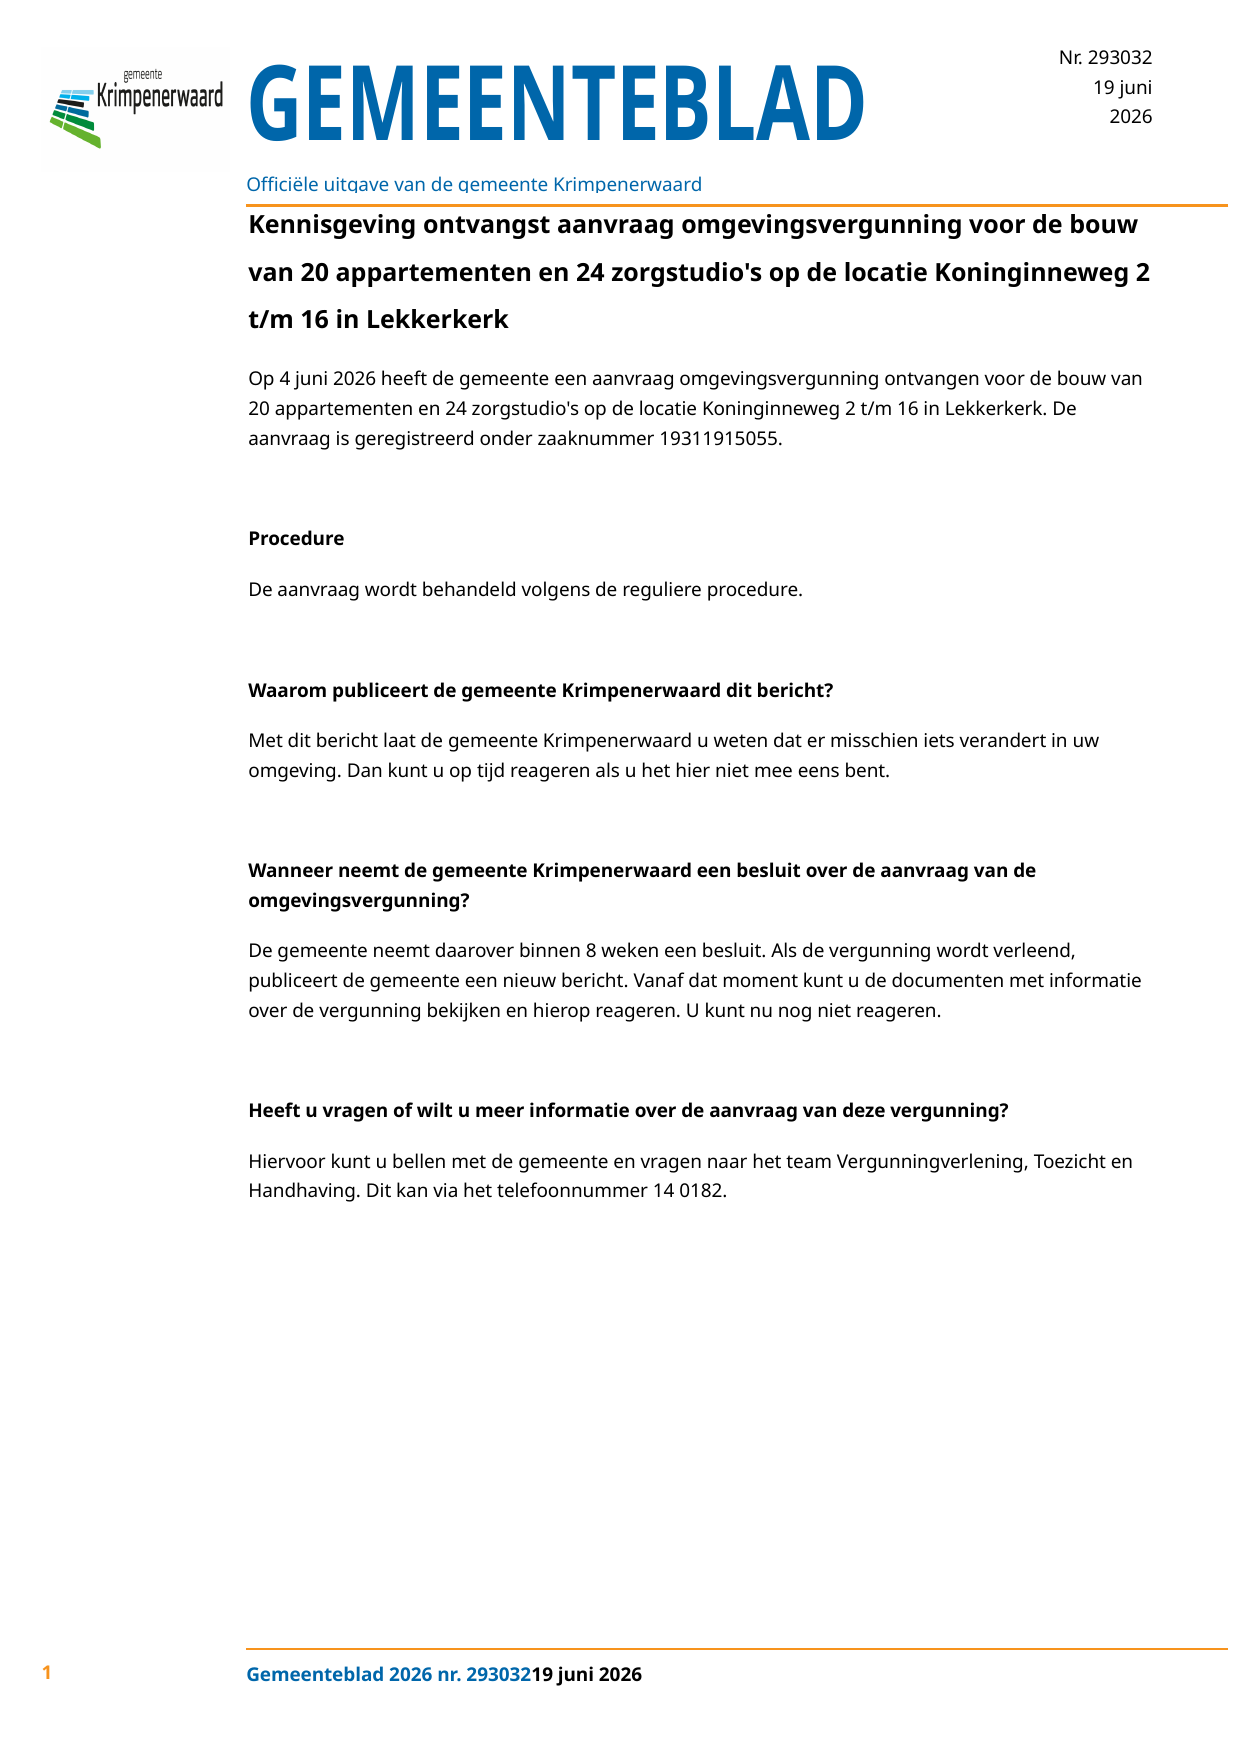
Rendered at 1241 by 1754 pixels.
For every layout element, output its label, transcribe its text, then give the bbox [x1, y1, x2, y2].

text Op 4 juni 2026 heeft de gemeente een aanvraag omgevingsvergunning ontvangen voor de bouw van 20 appartementen en 24 zorgstudio's op de locatie Koninginneweg 2 t/m 16 in Lekkerkerk. De aanvraag is geregistreerd onder zaaknummer 19311915055. [248, 366, 1152, 450]
text Heeft u vragen of wilt u meer informatie over de aanvraag van deze vergunning? [248, 1098, 1152, 1123]
text Wanneer neemt de gemeente Krimpenerwaard een besluit over de aanvraag van de omgevingsvergunning? [248, 858, 1152, 913]
text Kennisgeving ontvangst aanvraag omgevingsvergunning voor de bouw van 20 appartementen en 24 zorgstudio's op de locatie Koninginneweg 2 t/m 16 in Lekkerkerk [248, 207, 1152, 336]
text De aanvraag wordt behandeld volgens de reguliere procedure. [248, 576, 1152, 602]
text De gemeente neemt daarover binnen 8 weken een besluit. Als de vergunning wordt verleend, publiceert de gemeente een nieuw bericht. Vanaf dat moment kunt u de documenten met informatie over de vergunning bekijken en hierop reageren. U kunt nu nog niet reageren. [248, 938, 1152, 1022]
text Waarom publiceert de gemeente Krimpenerwaard dit bericht? [248, 677, 1152, 702]
text Met dit bericht laat de gemeente Krimpenerwaard u weten dat er misschien iets verandert in uw omgeving. Dan kunt u op tijd reageren als u het hier niet mee eens bent. [248, 727, 1152, 782]
picture [41, 47, 231, 172]
text Hiervoor kunt u bellen met de gemeente en vragen naar het team Vergunningverlening, Toezicht en Handhaving. Dit kan via het telefoonnummer 14 0182. [248, 1148, 1152, 1203]
text Procedure [248, 526, 1152, 551]
